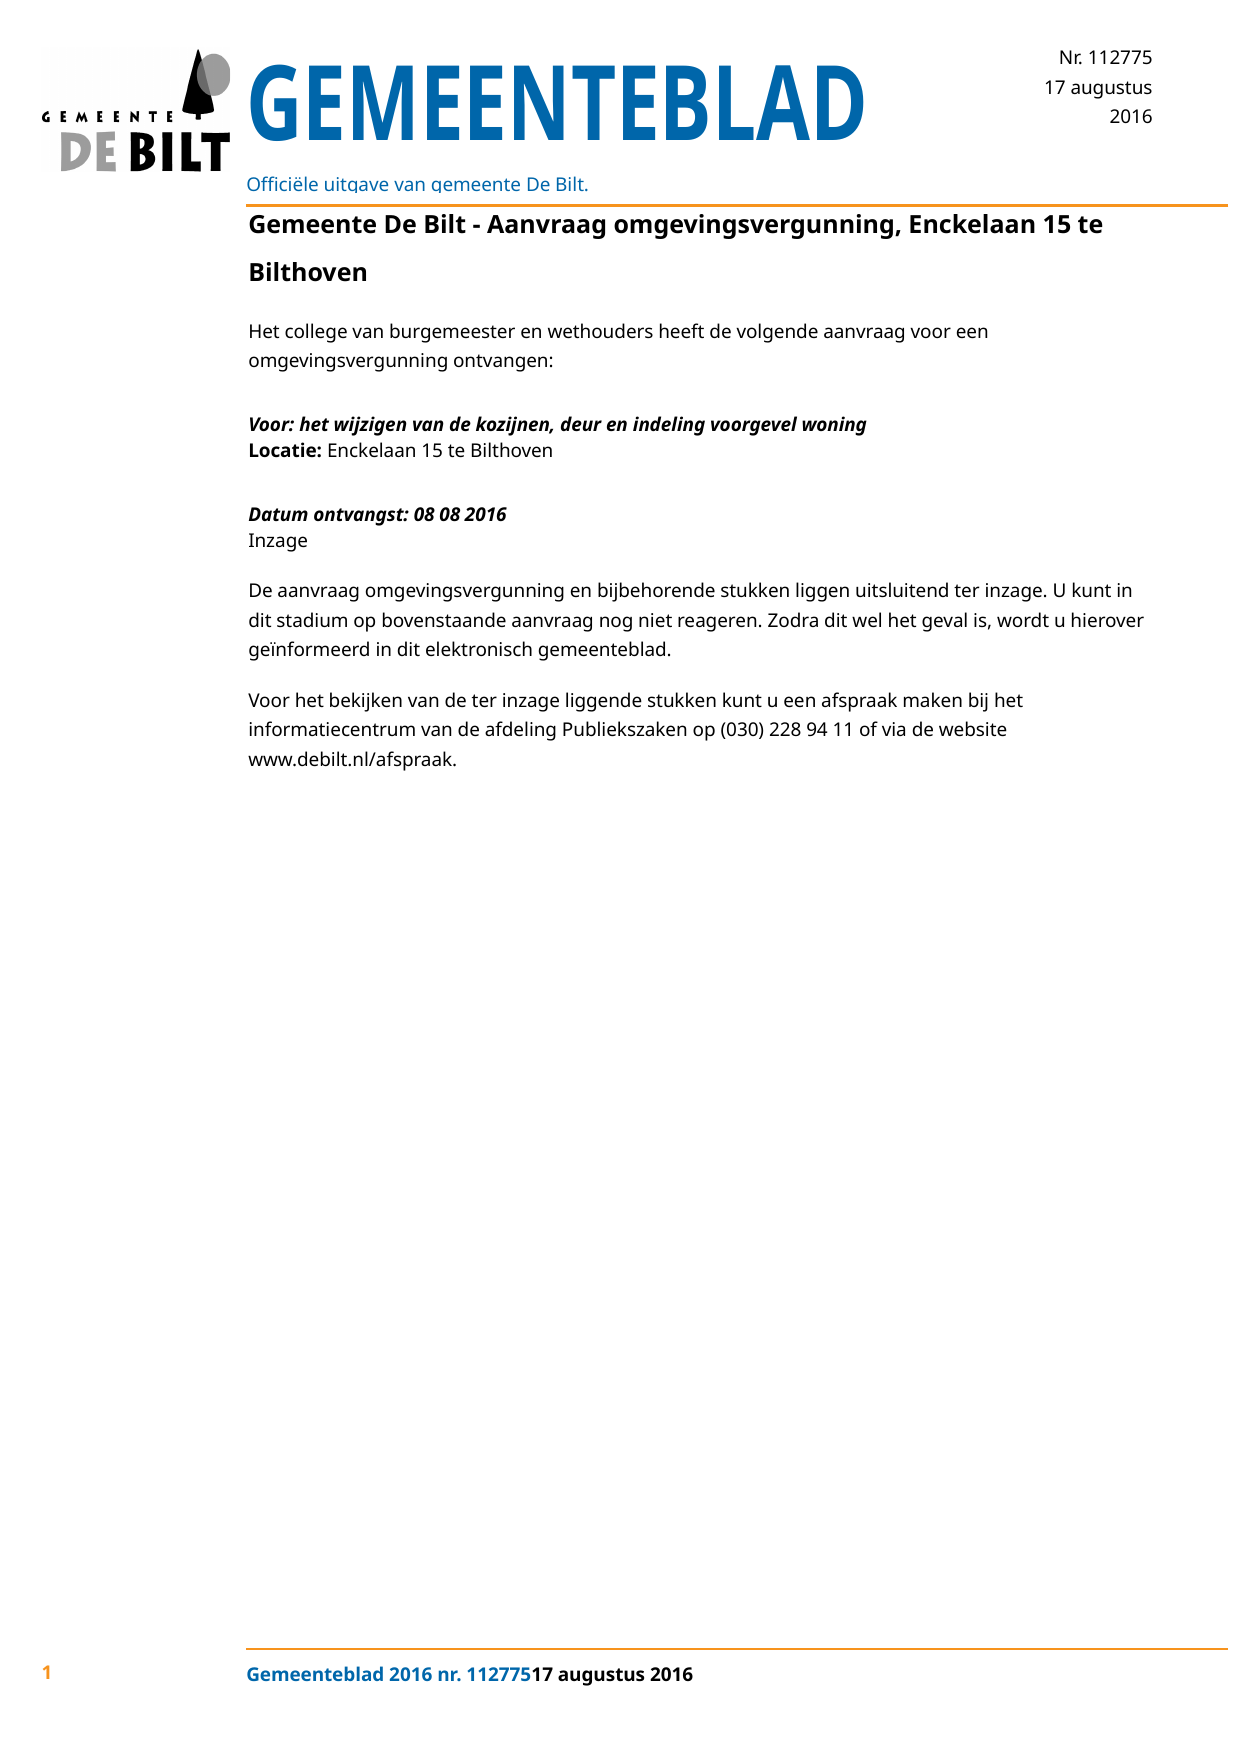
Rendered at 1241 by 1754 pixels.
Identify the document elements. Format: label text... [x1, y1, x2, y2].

picture [41, 47, 231, 172]
text Inzage [248, 527, 1152, 553]
text Locatie: Enckelaan 15 te Bilthoven [248, 437, 1152, 463]
text Het college van burgemeester en wethouders heeft de volgende aanvraag voor een omgevingsvergunning ontvangen: [248, 318, 1152, 373]
text Gemeente De Bilt - Aanvraag omgevingsvergunning, Enckelaan 15 te Bilthoven [248, 207, 1152, 288]
text Voor: het wijzigen van de kozijnen, deur en indeling voorgevel woning [248, 411, 1152, 437]
text Voor het bekijken van de ter inzage liggende stukken kunt u een afspraak maken bij het informatiecentrum van de afdeling Publiekszaken op (030) 228 94 11 of via de website www.debilt.nl/afspraak. [248, 687, 1152, 772]
text Datum ontvangst: 08 08 2016 [248, 501, 1152, 527]
text De aanvraag omgevingsvergunning en bijbehorende stukken liggen uitsluitend ter inzage. U kunt in dit stadium op bovenstaande aanvraag nog niet reageren. Zodra dit wel het geval is, wordt u hierover geïnformeerd in dit elektronisch gemeenteblad. [248, 577, 1152, 662]
